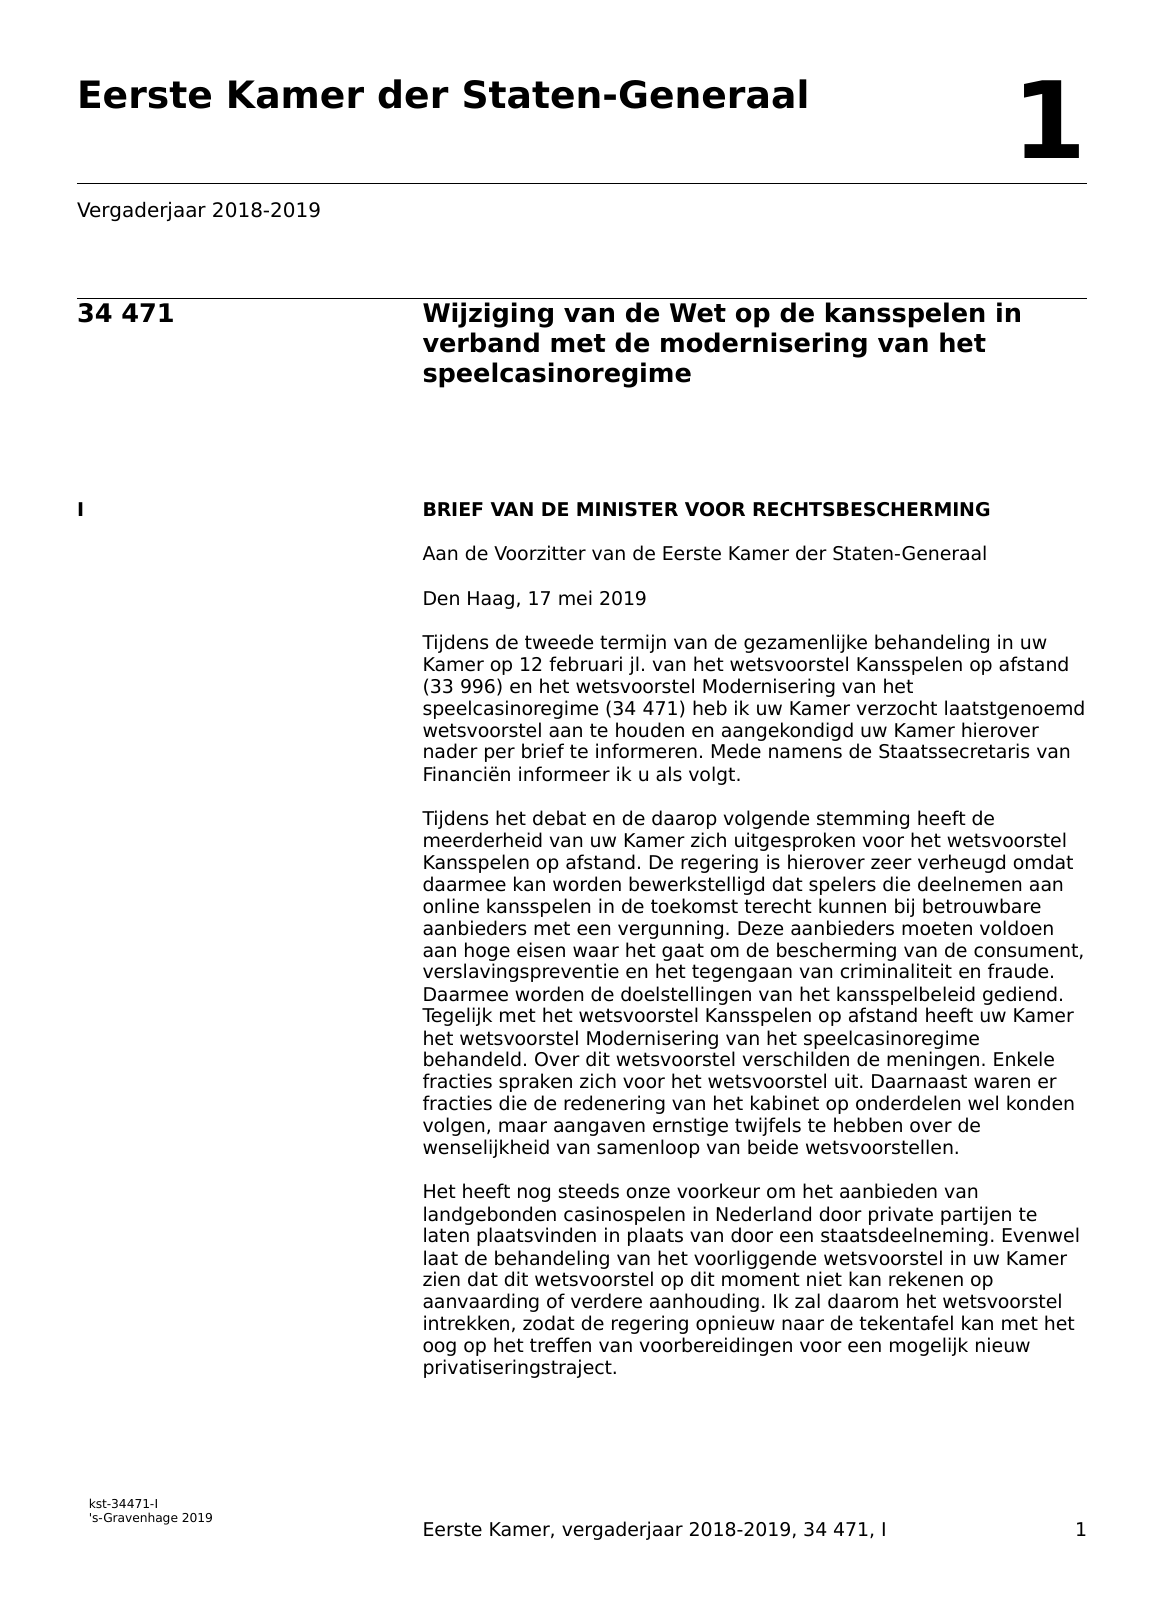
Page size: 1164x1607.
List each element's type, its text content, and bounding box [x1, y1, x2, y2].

subtitle I BRIEF VAN DE MINISTER VOOR RECHTSBESCHERMING [77, 499, 1087, 521]
table_cell Vergaderjaar 2018-2019 [77, 184, 1087, 298]
text Tijdens de tweede termijn van de gezamenlijke behandeling in uw Kamer op 12 februari jl. van het wetsvoorstel Kansspelen op afstand (33 996) en het wetsvoorstel Modernisering van het speelcasinoregime (34 471) heb ik uw Kamer verzocht laatstgenoemd wetsvoorstel aan te houden en aangekondigd uw Kamer hierover nader per brief te informeren. Mede namens de Staatssecretaris van Financiën informeer ik u als volgt. [422, 632, 1087, 785]
text Tijdens het debat en de daarop volgende stemming heeft de meerderheid van uw Kamer zich uitgesproken voor het wetsvoorstel Kansspelen op afstand. De regering is hierover zeer verheugd omdat daarmee kan worden bewerkstelligd dat spelers die deelnemen aan online kansspelen in de toekomst terecht kunnen bij betrouwbare aanbieders met een vergunning. Deze aanbieders moeten voldoen aan hoge eisen waar het gaat om de bescherming van de consument, verslavingspreventie en het tegengaan van criminaliteit en fraude. Daarmee worden de doelstellingen van het kansspelbeleid gediend. Tegelijk met het wetsvoorstel Kansspelen op afstand heeft uw Kamer het wetsvoorstel Modernisering van het speelcasinoregime behandeld. Over dit wetsvoorstel verschilden de meningen. Enkele fracties spraken zich voor het wetsvoorstel uit. Daarnaast waren er fracties die de redenering van het kabinet op onderdelen wel konden volgen, maar aangaven ernstige twijfels te hebben over de wenselijkheid van samenloop van beide wetsvoorstellen. [422, 808, 1087, 1159]
subtitle 34 471 Wijziging van de Wet op de kansspelen in verband met de modernisering van het speelcasinoregime [77, 299, 1087, 388]
table_header 1 [886, 59, 1087, 183]
text 's-Gravenhage 2019 [88, 1511, 323, 1525]
text Aan de Voorzitter van de Eerste Kamer der Staten-Generaal [422, 543, 1087, 565]
text Het heeft nog steeds onze voorkeur om het aanbieden van landgebonden casinospelen in Nederland door private partijen te laten plaatsvinden in plaats van door een staatsdeelneming. Evenwel laat de behandeling van het voorliggende wetsvoorstel in uw Kamer zien dat dit wetsvoorstel op dit moment niet kan rekenen op aanvaarding of verdere aanhouding. Ik zal daarom het wetsvoorstel intrekken, zodat de regering opnieuw naar de tekentafel kan met het oog op het treffen van voorbereidingen voor een mogelijk nieuw privatiseringstraject. [422, 1181, 1087, 1379]
text Den Haag, 17 mei 2019 [422, 587, 1087, 609]
text kst-34471-I [88, 1497, 323, 1511]
table_header Eerste Kamer der Staten-Generaal [77, 59, 886, 183]
